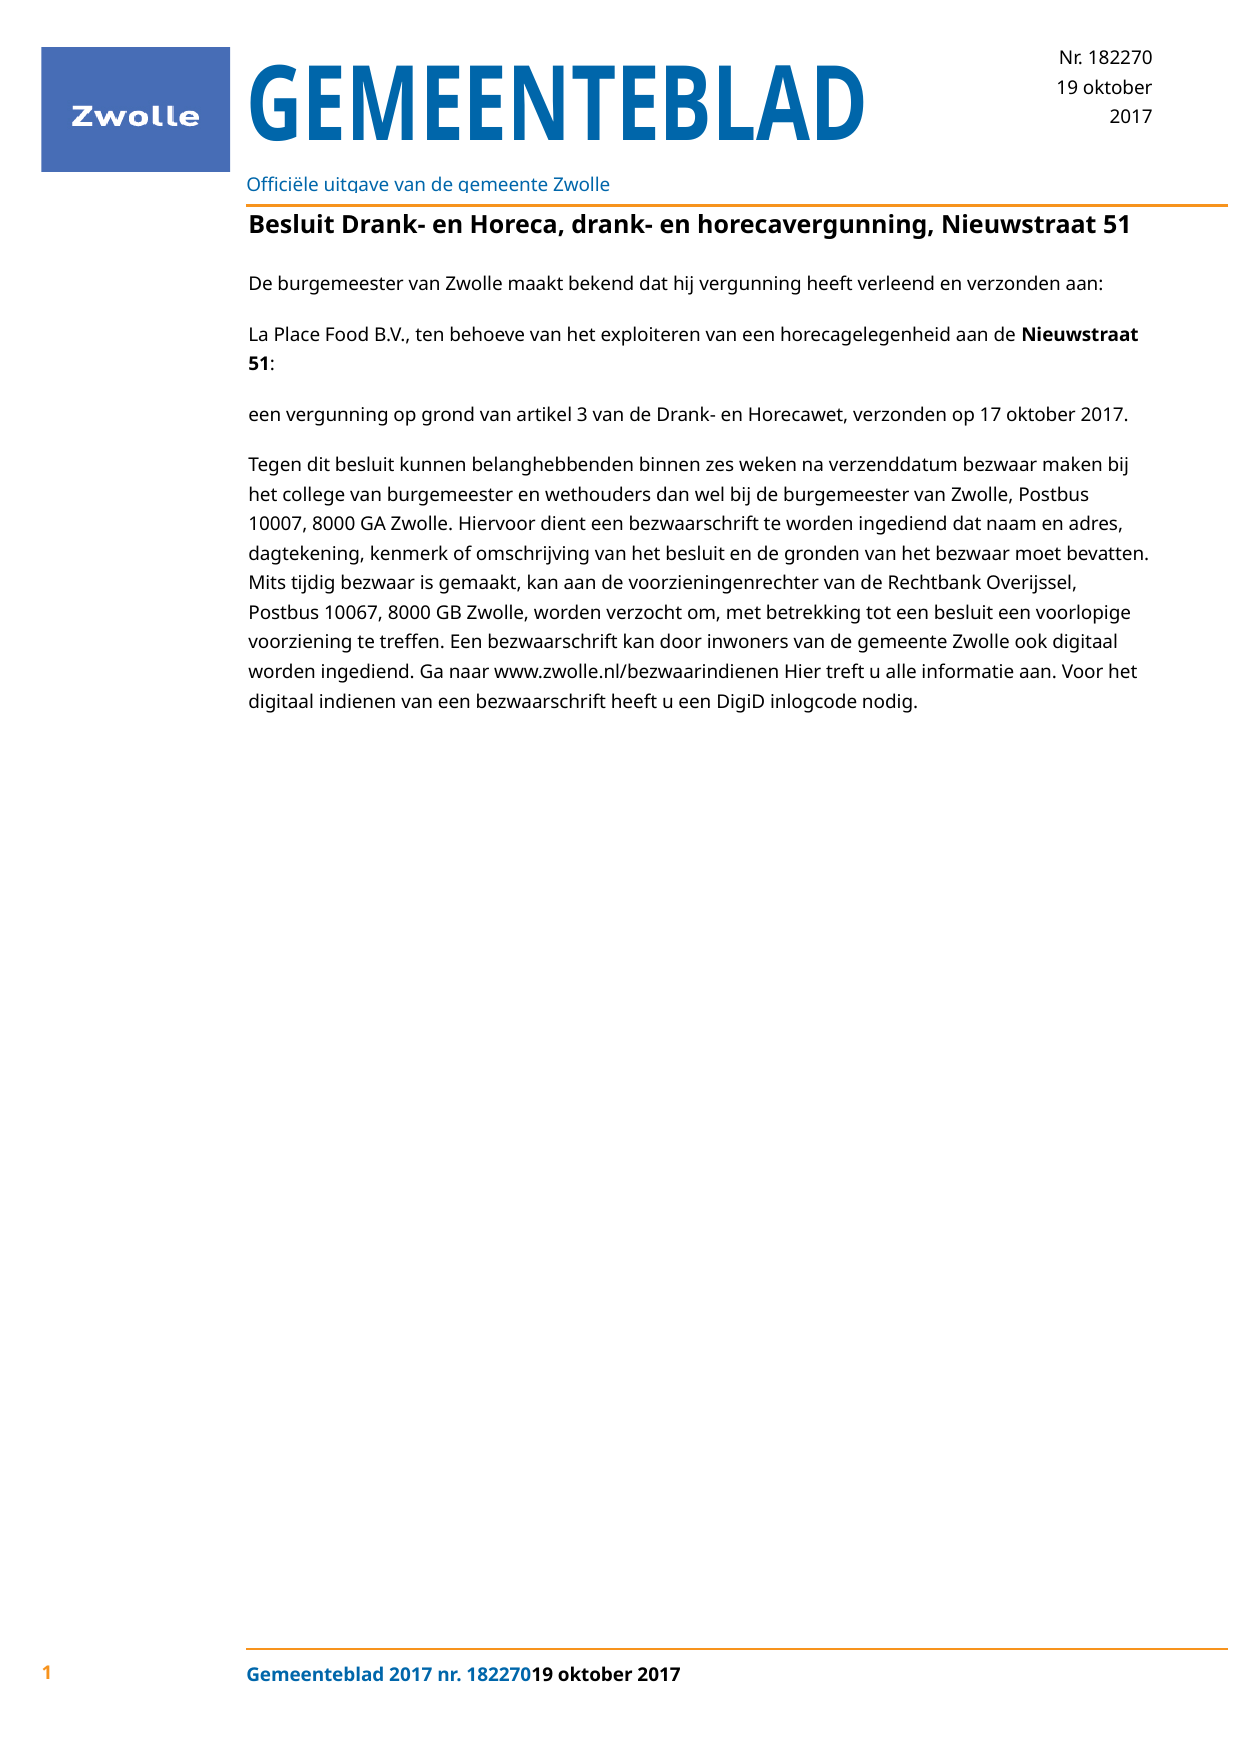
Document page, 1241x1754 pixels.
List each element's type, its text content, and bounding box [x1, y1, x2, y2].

text Tegen dit besluit kunnen belanghebbenden binnen zes weken na verzenddatum bezwaar maken bij het college van burgemeester en wethouders dan wel bij de burgemeester van Zwolle, Postbus 10007, 8000 GA Zwolle. Hiervoor dient een bezwaarschrift te worden ingediend dat naam en adres, dagtekening, kenmerk of omschrijving van het besluit en de gronden van het bezwaar moet bevatten. Mits tijdig bezwaar is gemaakt, kan aan de voorzieningenrechter van de Rechtbank Overijssel, Postbus 10067, 8000 GB Zwolle, worden verzocht om, met betrekking tot een besluit een voorlopige voorziening te treffen. Een bezwaarschrift kan door inwoners van de gemeente Zwolle ook digitaal worden ingediend. Ga naar www.zwolle.nl/bezwaarindienen Hier treft u alle informatie aan. Voor het digitaal indienen van een bezwaarschrift heeft u een DigiD inlogcode nodig. [248, 451, 1152, 713]
picture [41, 47, 231, 172]
text La Place Food B.V., ten behoeve van het exploiteren van een horecagelegenheid aan de Nieuwstraat 51: [248, 321, 1152, 376]
text De burgemeester van Zwolle maakt bekend dat hij vergunning heeft verleend en verzonden aan: [248, 270, 1152, 296]
text Besluit Drank- en Horeca, drank- en horecavergunning, Nieuwstraat 51 [248, 207, 1152, 241]
text een vergunning op grond van artikel 3 van de Drank- en Horecawet, verzonden op 17 oktober 2017. [248, 401, 1152, 426]
